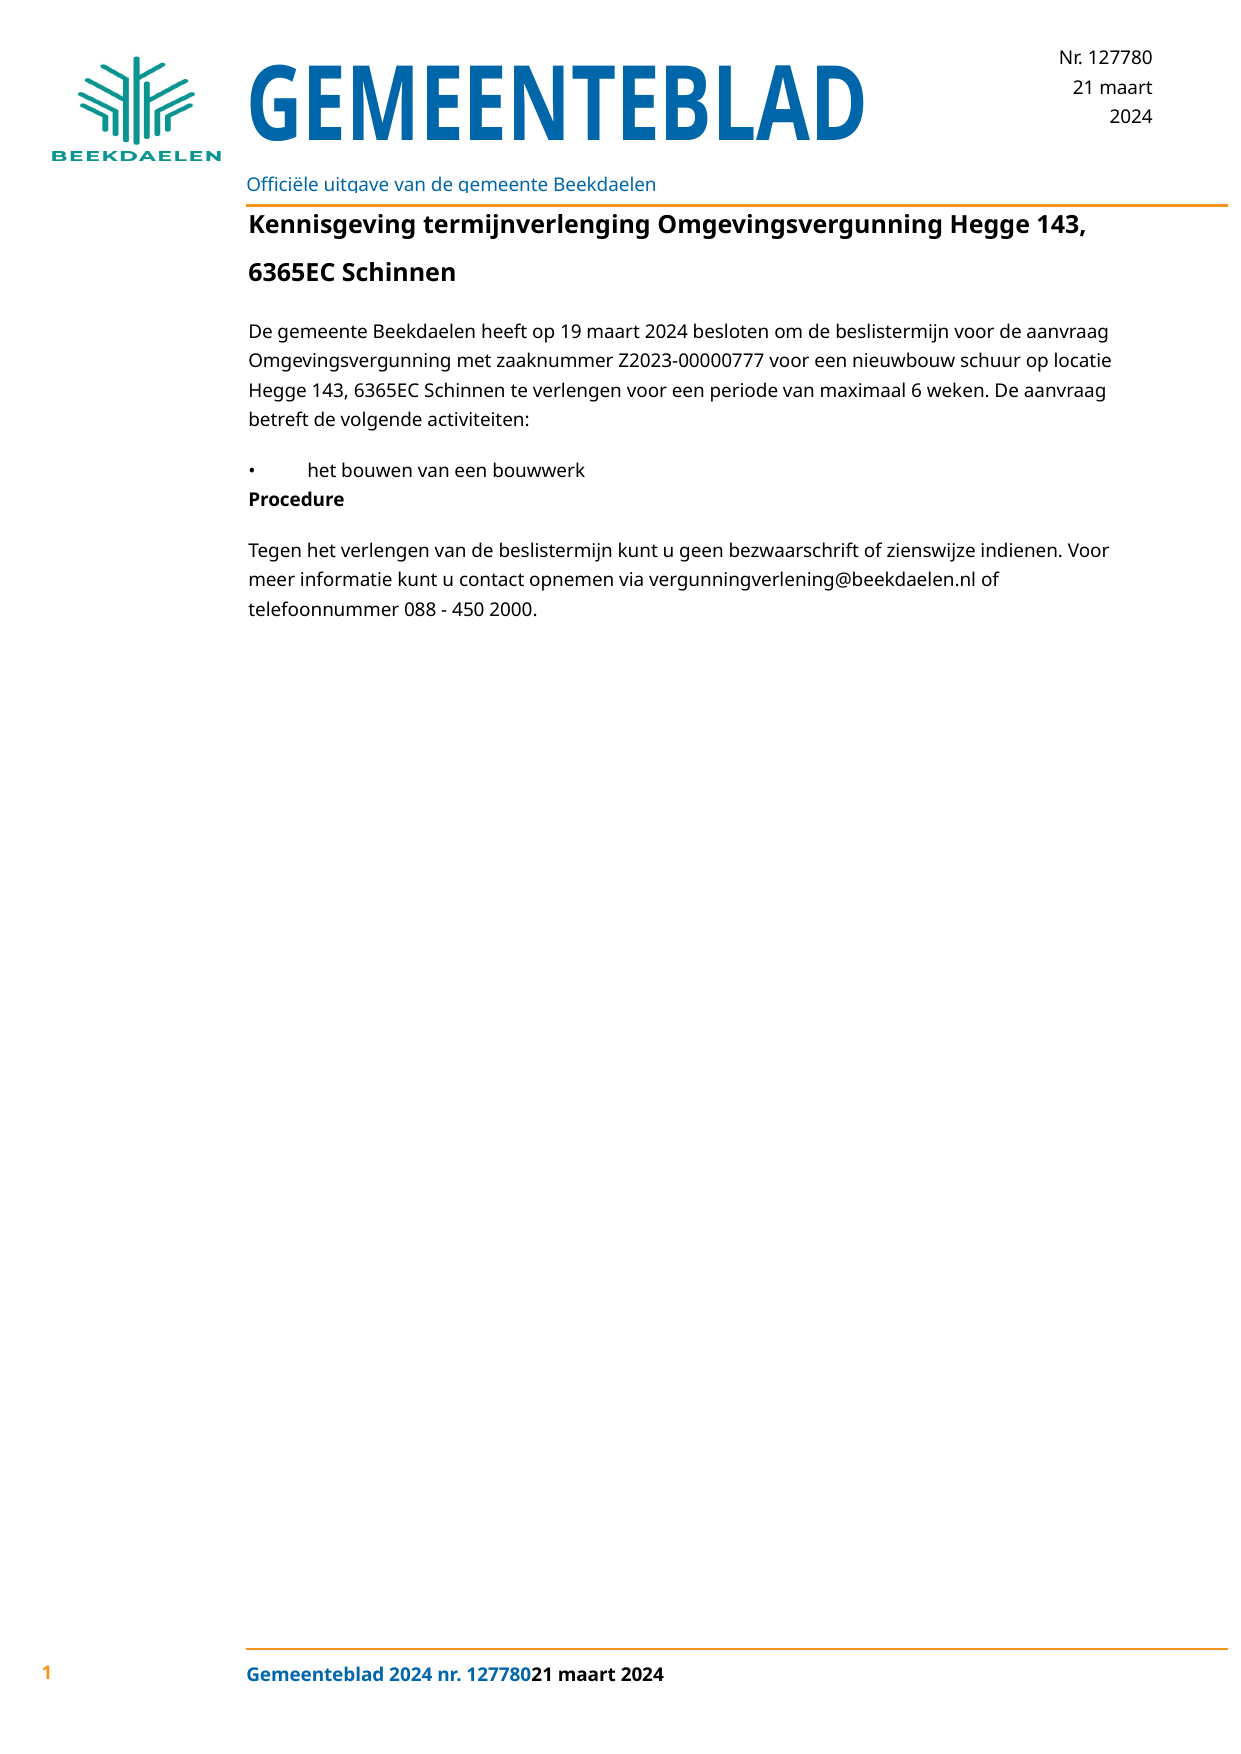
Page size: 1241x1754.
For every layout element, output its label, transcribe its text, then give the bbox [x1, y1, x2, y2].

text De gemeente Beekdaelen heeft op 19 maart 2024 besloten om de beslistermijn voor de aanvraag Omgevingsvergunning met zaaknummer Z2023-00000777 voor een nieuwbouw schuur op locatie Hegge 143, 6365EC Schinnen te verlengen voor een periode van maximaal 6 weken. De aanvraag betreft de volgende activiteiten: [248, 318, 1152, 432]
text Kennisgeving termijnverlenging Omgevingsvergunning Hegge 143, 6365EC Schinnen [248, 207, 1152, 288]
text Tegen het verlengen van de beslistermijn kunt u geen bezwaarschrift of zienswijze indienen. Voor meer informatie kunt u contact opnemen via vergunningverlening@beekdaelen.nl of telefoonnummer 088 - 450 2000. [248, 537, 1152, 622]
picture [41, 47, 231, 172]
text Procedure [248, 487, 1152, 512]
list het bouwen van een bouwwerk [248, 457, 1152, 483]
